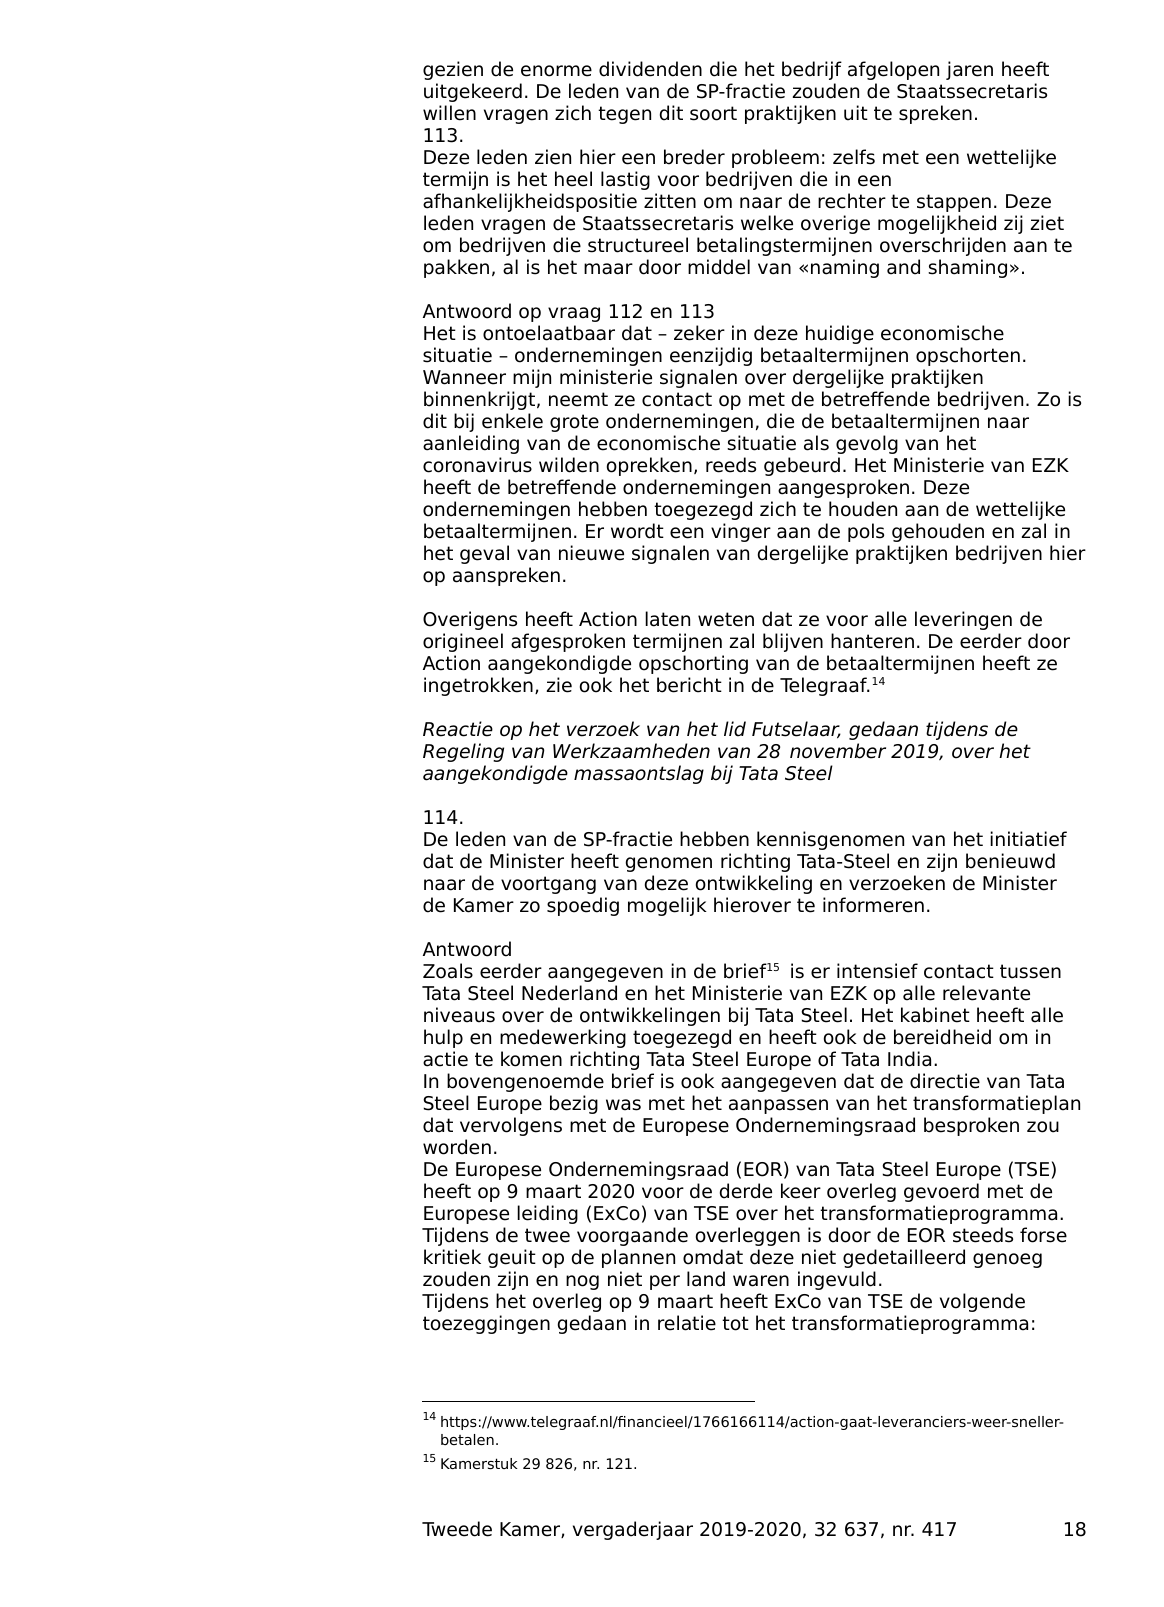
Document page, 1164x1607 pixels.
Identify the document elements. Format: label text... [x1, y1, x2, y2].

text Deze leden zien hier een breder probleem: zelfs met een wettelijke termijn is het heel lastig voor bedrijven die in een afhankelijkheidspositie zitten om naar de rechter te stappen. Deze leden vragen de Staatssecretaris welke overige mogelijkheid zij ziet om bedrijven die structureel betalingstermijnen overschrijden aan te pakken, al is het maar door middel van «naming and shaming». [422, 147, 1087, 279]
text 114. [422, 807, 1087, 829]
text Zoals eerder aangegeven in de brief is er intensief contact tussen Tata Steel Nederland en het Ministerie van EZK op alle relevante niveaus over de ontwikkelingen bij Tata Steel. Het kabinet heeft alle hulp en medewerking toegezegd en heeft ook de bereidheid om in actie te komen richting Tata Steel Europe of Tata India. [422, 961, 1087, 1071]
text Antwoord [422, 939, 1087, 961]
text Overigens heeft Action laten weten dat ze voor alle leveringen de origineel afgesproken termijnen zal blijven hanteren. De eerder door Action aangekondigde opschorting van de betaaltermijnen heeft ze ingetrokken, zie ook het bericht in de Telegraaf. [422, 609, 1087, 697]
text gezien de enorme dividenden die het bedrijf afgelopen jaren heeft uitgekeerd. De leden van de SP-fractie zouden de Staatssecretaris willen vragen zich tegen dit soort praktijken uit te spreken. [422, 59, 1087, 125]
text De leden van de SP-fractie hebben kennisgenomen van het initiatief dat de Minister heeft genomen richting Tata-Steel en zijn benieuwd naar de voortgang van deze ontwikkeling en verzoeken de Minister de Kamer zo spoedig mogelijk hierover te informeren. [422, 829, 1087, 917]
text Het is ontoelaatbaar dat – zeker in deze huidige economische situatie – ondernemingen eenzijdig betaaltermijnen opschorten. Wanneer mijn ministerie signalen over dergelijke praktijken binnenkrijgt, neemt ze contact op met de betreffende bedrijven. Zo is dit bij enkele grote ondernemingen, die de betaaltermijnen naar aanleiding van de economische situatie als gevolg van het coronavirus wilden oprekken, reeds gebeurd. Het Ministerie van EZK heeft de betreffende ondernemingen aangesproken. Deze ondernemingen hebben toegezegd zich te houden aan de wettelijke betaaltermijnen. Er wordt een vinger aan de pols gehouden en zal in het geval van nieuwe signalen van dergelijke praktijken bedrijven hier op aanspreken. [422, 323, 1087, 587]
text https://www.telegraaf.nl/financieel/1766166114/action-gaat-leveranciers-weer-sneller-betalen. [422, 1410, 1087, 1449]
text 113. [422, 125, 1087, 147]
text Tijdens het overleg op 9 maart heeft ExCo van TSE de volgende toezeggingen gedaan in relatie tot het transformatieprogramma: [422, 1291, 1087, 1335]
text Kamerstuk 29 826, nr. 121. [422, 1452, 1087, 1474]
text In bovengenoemde brief is ook aangegeven dat de directie van Tata Steel Europe bezig was met het aanpassen van het transformatieplan dat vervolgens met de Europese Ondernemingsraad besproken zou worden. [422, 1071, 1087, 1159]
text De Europese Ondernemingsraad (EOR) van Tata Steel Europe (TSE) heeft op 9 maart 2020 voor de derde keer overleg gevoerd met de Europese leiding (ExCo) van TSE over het transformatieprogramma. Tijdens de twee voorgaande overleggen is door de EOR steeds forse kritiek geuit op de plannen omdat deze niet gedetailleerd genoeg zouden zijn en nog niet per land waren ingevuld. [422, 1159, 1087, 1291]
subtitle Reactie op het verzoek van het lid Futselaar, gedaan tijdens de Regeling van Werkzaamheden van 28 november 2019, over het aangekondigde massaontslag bij Tata Steel [422, 719, 1087, 785]
text Antwoord op vraag 112 en 113 [422, 301, 1087, 323]
